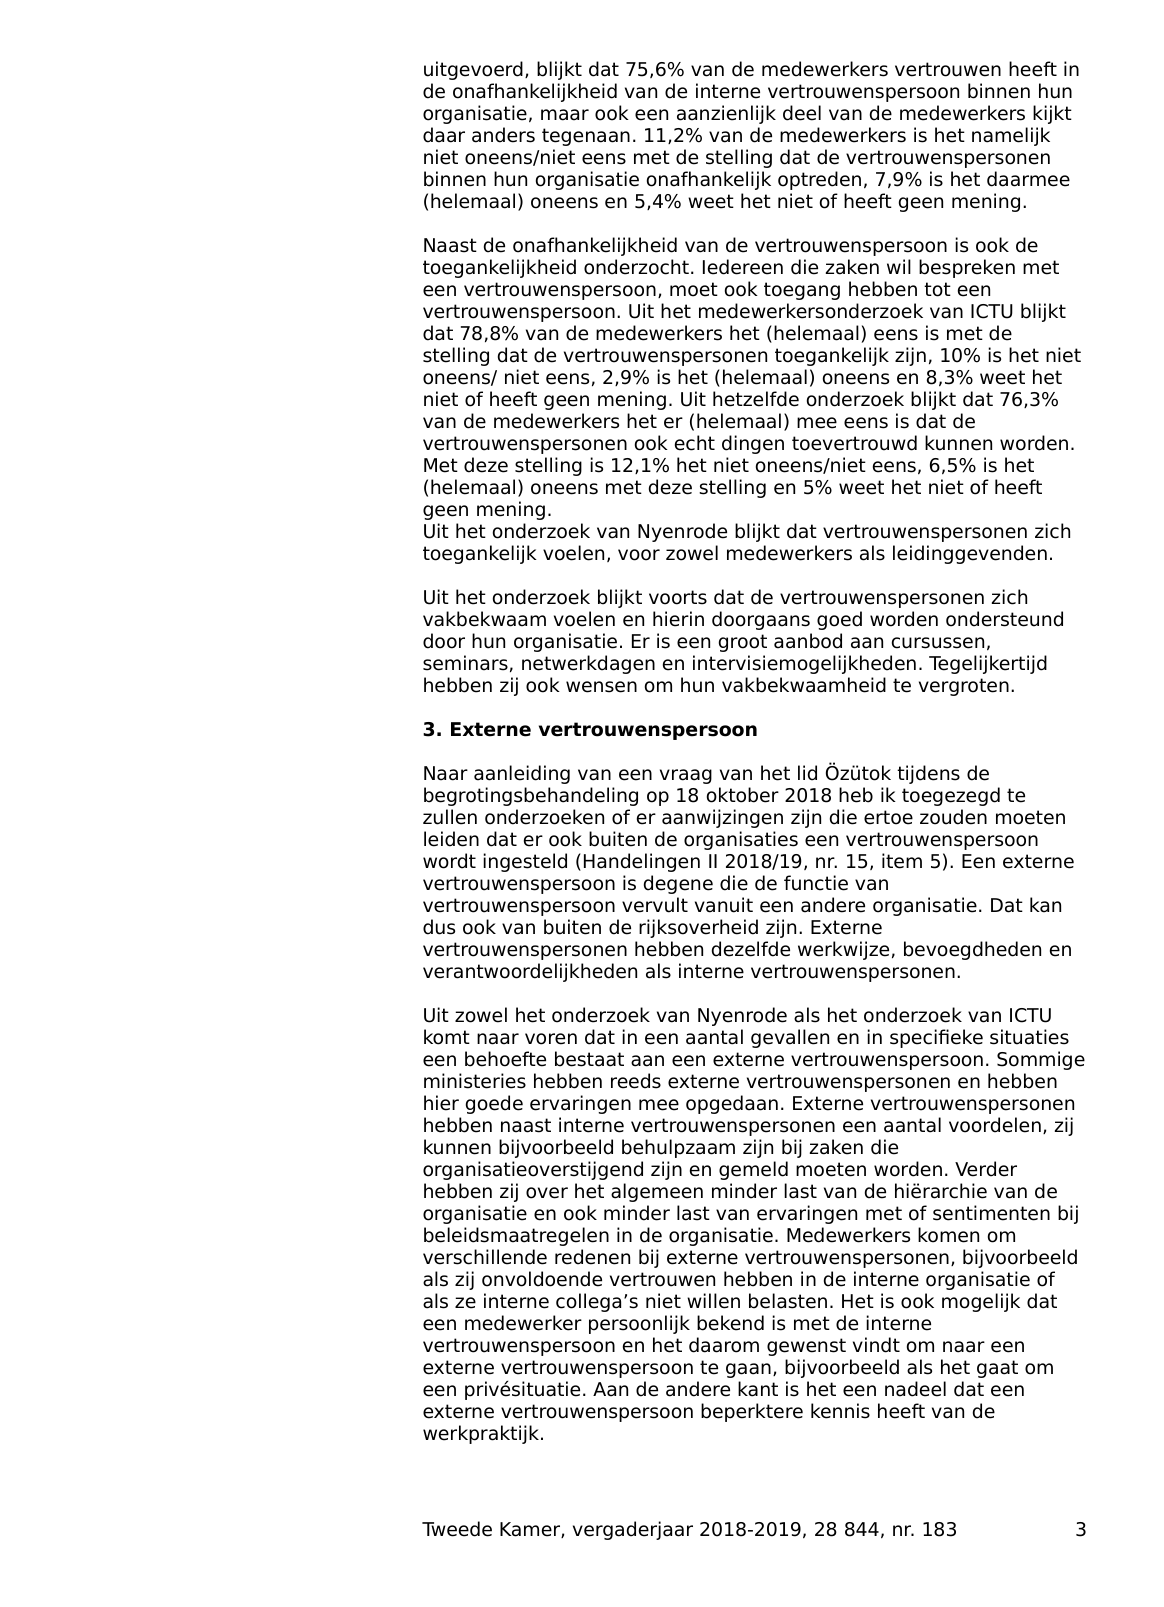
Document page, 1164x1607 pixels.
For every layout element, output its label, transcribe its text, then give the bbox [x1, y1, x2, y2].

text Uit het onderzoek van Nyenrode blijkt dat vertrouwenspersonen zich toegankelijk voelen, voor zowel medewerkers als leidinggevenden. [422, 521, 1087, 565]
text uitgevoerd, blijkt dat 75,6% van de medewerkers vertrouwen heeft in de onafhankelijkheid van de interne vertrouwenspersoon binnen hun organisatie, maar ook een aanzienlijk deel van de medewerkers kijkt daar anders tegenaan. 11,2% van de medewerkers is het namelijk niet oneens/niet eens met de stelling dat de vertrouwenspersonen binnen hun organisatie onafhankelijk optreden, 7,9% is het daarmee (helemaal) oneens en 5,4% weet het niet of heeft geen mening. [422, 59, 1087, 213]
text Uit zowel het onderzoek van Nyenrode als het onderzoek van ICTU komt naar voren dat in een aantal gevallen en in specifieke situaties een behoefte bestaat aan een externe vertrouwenspersoon. Sommige ministeries hebben reeds externe vertrouwenspersonen en hebben hier goede ervaringen mee opgedaan. Externe vertrouwenspersonen hebben naast interne vertrouwenspersonen een aantal voordelen, zij kunnen bijvoorbeeld behulpzaam zijn bij zaken die organisatieoverstijgend zijn en gemeld moeten worden. Verder hebben zij over het algemeen minder last van de hiërarchie van de organisatie en ook minder last van ervaringen met of sentimenten bij beleidsmaatregelen in de organisatie. Medewerkers komen om verschillende redenen bij externe vertrouwenspersonen, bijvoorbeeld als zij onvoldoende vertrouwen hebben in de interne organisatie of als ze interne collega’s niet willen belasten. Het is ook mogelijk dat een medewerker persoonlijk bekend is met de interne vertrouwenspersoon en het daarom gewenst vindt om naar een externe vertrouwenspersoon te gaan, bijvoorbeeld als het gaat om een privésituatie. Aan de andere kant is het een nadeel dat een externe vertrouwenspersoon beperktere kennis heeft van de werkpraktijk. [422, 1005, 1087, 1445]
subtitle 3. Externe vertrouwenspersoon [422, 719, 1087, 741]
text Naast de onafhankelijkheid van de vertrouwenspersoon is ook de toegankelijkheid onderzocht. Iedereen die zaken wil bespreken met een vertrouwenspersoon, moet ook toegang hebben tot een vertrouwenspersoon. Uit het medewerkersonderzoek van ICTU blijkt dat 78,8% van de medewerkers het (helemaal) eens is met de stelling dat de vertrouwenspersonen toegankelijk zijn, 10% is het niet oneens/ niet eens, 2,9% is het (helemaal) oneens en 8,3% weet het niet of heeft geen mening. Uit hetzelfde onderzoek blijkt dat 76,3% van de medewerkers het er (helemaal) mee eens is dat de vertrouwenspersonen ook echt dingen toevertrouwd kunnen worden. Met deze stelling is 12,1% het niet oneens/niet eens, 6,5% is het (helemaal) oneens met deze stelling en 5% weet het niet of heeft geen mening. [422, 235, 1087, 521]
text Naar aanleiding van een vraag van het lid Özütok tijdens de begrotingsbehandeling op 18 oktober 2018 heb ik toegezegd te zullen onderzoeken of er aanwijzingen zijn die ertoe zouden moeten leiden dat er ook buiten de organisaties een vertrouwenspersoon wordt ingesteld (Handelingen II 2018/19, nr. 15, item 5). Een externe vertrouwenspersoon is degene die de functie van vertrouwenspersoon vervult vanuit een andere organisatie. Dat kan dus ook van buiten de rijksoverheid zijn. Externe vertrouwenspersonen hebben dezelfde werkwijze, bevoegdheden en verantwoordelijkheden als interne vertrouwenspersonen. [422, 763, 1087, 983]
text Uit het onderzoek blijkt voorts dat de vertrouwenspersonen zich vakbekwaam voelen en hierin doorgaans goed worden ondersteund door hun organisatie. Er is een groot aanbod aan cursussen, seminars, netwerkdagen en intervisiemogelijkheden. Tegelijkertijd hebben zij ook wensen om hun vakbekwaamheid te vergroten. [422, 587, 1087, 697]
